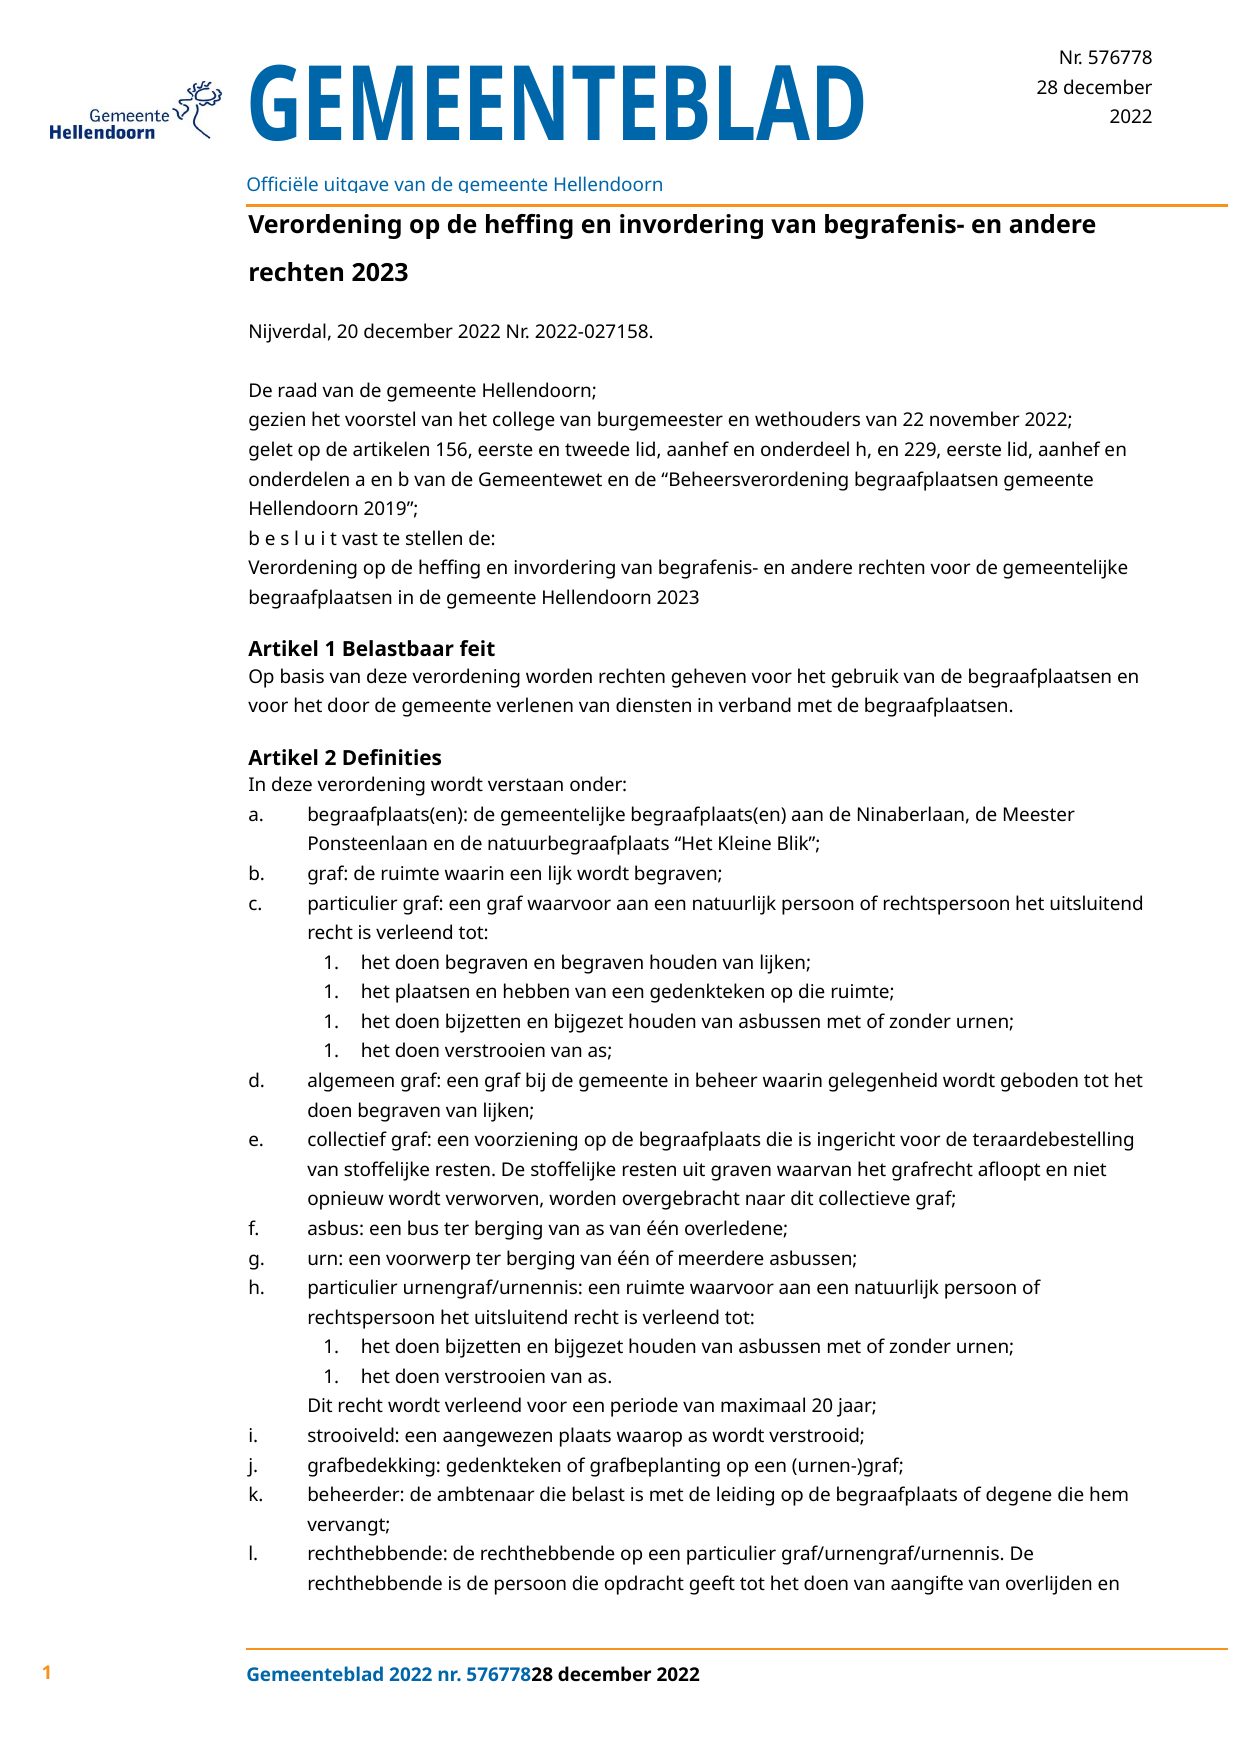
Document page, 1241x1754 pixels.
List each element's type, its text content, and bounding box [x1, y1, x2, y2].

list algemeen graf: een graf bij de gemeente in beheer waarin gelegenheid wordt geboden tot het doen begraven van lijken; [248, 1067, 1152, 1123]
list Dit recht wordt verleend voor een periode van maximaal 20 jaar; [248, 1393, 1152, 1418]
text b e s l u i t vast te stellen de: [248, 525, 1152, 551]
list het doen bijzetten en bijgezet houden van asbussen met of zonder urnen; [323, 1333, 1152, 1359]
list het plaatsen en hebben van een gedenkteken op die ruimte; [323, 978, 1152, 1004]
picture [41, 47, 231, 172]
list particulier urnengraf/urnennis: een ruimte waarvoor aan een natuurlijk persoon of rechtspersoon het uitsluitend recht is verleend tot: [248, 1274, 1152, 1330]
list het doen verstrooien van as. [323, 1363, 1152, 1389]
text Artikel 2 Definities [248, 743, 1152, 771]
list beheerder: de ambtenaar die belast is met de leiding op de begraafplaats of degene die hem vervangt; [248, 1481, 1152, 1537]
text gezien het voorstel van het college van burgemeester en wethouders van 22 november 2022; [248, 407, 1152, 432]
list particulier graf: een graf waarvoor aan een natuurlijk persoon of rechtspersoon het uitsluitend recht is verleend tot: [248, 890, 1152, 945]
list urn: een voorwerp ter berging van één of meerdere asbussen; [248, 1245, 1152, 1271]
text In deze verordening wordt verstaan onder: [248, 771, 1152, 797]
text Nijverdal, 20 december 2022 Nr. 2022-027158. [248, 318, 1152, 344]
text Op basis van deze verordening worden rechten geheven voor het gebruik van de begraafplaatsen en voor het door de gemeente verlenen van diensten in verband met de begraafplaatsen. [248, 663, 1152, 718]
list begraafplaats(en): de gemeentelijke begraafplaats(en) aan de Ninaberlaan, de Meester Ponsteenlaan en de natuurbegraafplaats “Het Kleine Blik”; [248, 801, 1152, 856]
list het doen verstrooien van as; [323, 1038, 1152, 1063]
list grafbedekking: gedenkteken of grafbeplanting op een (urnen-)graf; [248, 1452, 1152, 1478]
text Verordening op de heffing en invordering van begrafenis- en andere rechten voor de gemeentelijke begraafplaatsen in de gemeente Hellendoorn 2023 [248, 554, 1152, 610]
text Verordening op de heffing en invordering van begrafenis- en andere rechten 2023 [248, 207, 1152, 288]
list collectief graf: een voorziening op de begraafplaats die is ingericht voor de teraardebestelling van stoffelijke resten. De stoffelijke resten uit graven waarvan het grafrecht afloopt en niet opnieuw wordt verworven, worden overgebracht naar dit collectieve graf; [248, 1126, 1152, 1211]
list het doen begraven en begraven houden van lijken; [323, 949, 1152, 975]
text De raad van de gemeente Hellendoorn; [248, 377, 1152, 403]
text Artikel 1 Belastbaar feit [248, 634, 1152, 663]
list het doen bijzetten en bijgezet houden van asbussen met of zonder urnen; [323, 1008, 1152, 1034]
text gelet op de artikelen 156, eerste en tweede lid, aanhef en onderdeel h, en 229, eerste lid, aanhef en onderdelen a en b van de Gemeentewet en de “Beheersverordening begraafplaatsen gemeente Hellendoorn 2019”; [248, 436, 1152, 521]
list asbus: een bus ter berging van as van één overledene; [248, 1215, 1152, 1241]
list graf: de ruimte waarin een lijk wordt begraven; [248, 860, 1152, 886]
list strooiveld: een aangewezen plaats waarop as wordt verstrooid; [248, 1422, 1152, 1448]
list rechthebbende: de rechthebbende op een particulier graf/urnengraf/urnennis. De rechthebbende is de persoon die opdracht geeft tot het doen van aangifte van overlijden en [248, 1541, 1152, 1596]
